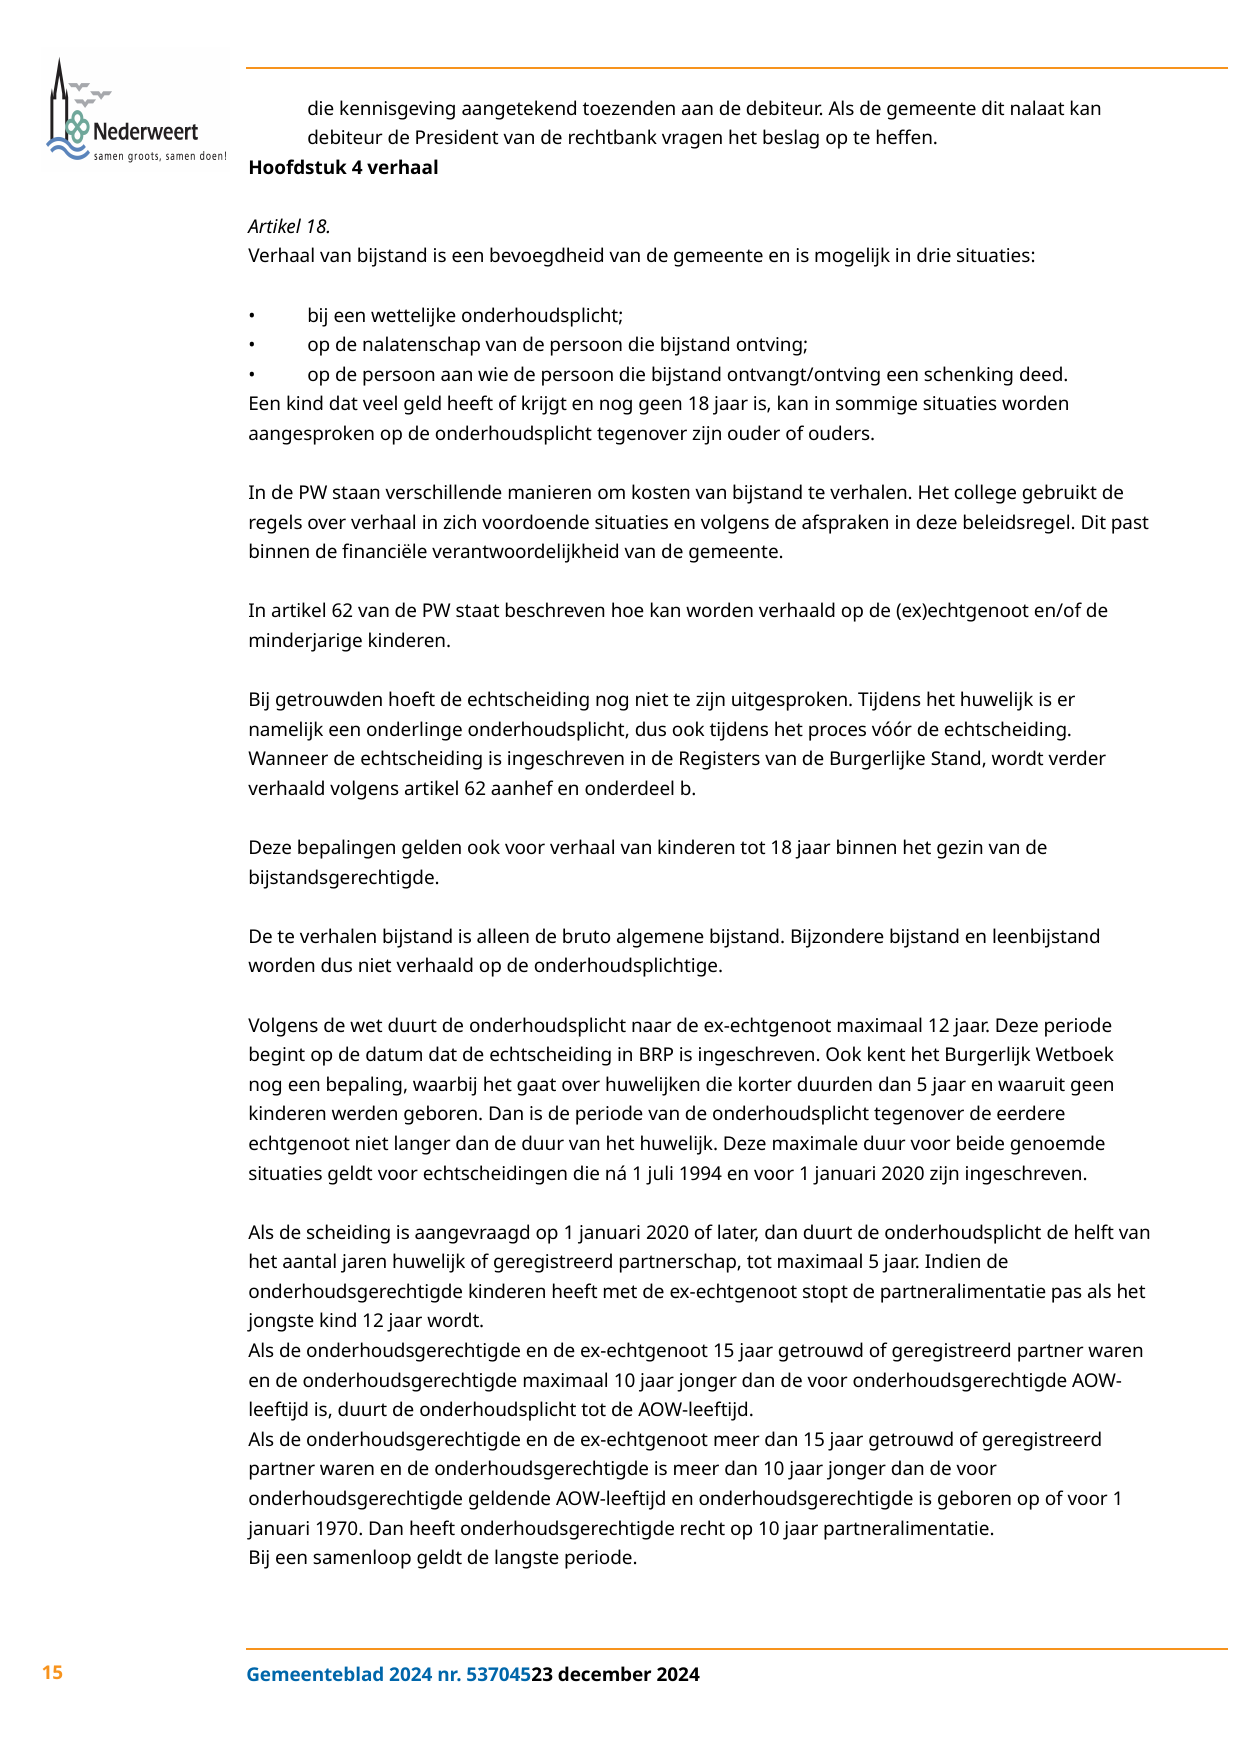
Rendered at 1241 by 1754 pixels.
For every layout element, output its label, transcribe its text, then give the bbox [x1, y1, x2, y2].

text Volgens de wet duurt de onderhoudsplicht naar de ex-echtgenoot maximaal 12 jaar. Deze periode begint op de datum dat de echtscheiding in BRP is ingeschreven. Ook kent het Burgerlijk Wetboek nog een bepaling, waarbij het gaat over huwelijken die korter duurden dan 5 jaar en waaruit geen kinderen werden geboren. Dan is de periode van de onderhoudsplicht tegenover de eerdere echtgenoot niet langer dan de duur van het huwelijk. Deze maximale duur voor beide genoemde situaties geldt voor echtscheidingen die ná 1 juli 1994 en voor 1 januari 2020 zijn ingeschreven. [248, 1012, 1152, 1186]
text De te verhalen bijstand is alleen de bruto algemene bijstand. Bijzondere bijstand en leenbijstand worden dus niet verhaald op de onderhoudsplichtige. [248, 923, 1152, 978]
text Verhaal van bijstand is een bevoegdheid van de gemeente en is mogelijk in drie situaties: [248, 243, 1152, 268]
list op de persoon aan wie de persoon die bijstand ontvangt/ontving een schenking deed. [248, 361, 1152, 387]
picture [41, 47, 231, 172]
list op de nalatenschap van de persoon die bijstand ontving; [248, 331, 1152, 357]
text Een kind dat veel geld heeft of krijgt en nog geen 18 jaar is, kan in sommige situaties worden aangesproken op de onderhoudsplicht tegenover zijn ouder of ouders. [248, 391, 1152, 446]
text Als de onderhoudsgerechtigde en de ex-echtgenoot meer dan 15 jaar getrouwd of geregistreerd partner waren en de onderhoudsgerechtigde is meer dan 10 jaar jonger dan de voor onderhoudsgerechtigde geldende AOW-leeftijd en onderhoudsgerechtigde is geboren op of voor 1 januari 1970. Dan heeft onderhoudsgerechtigde recht op 10 jaar partneralimentatie. [248, 1426, 1152, 1541]
text Bij getrouwden hoeft de echtscheiding nog niet te zijn uitgesproken. Tijdens het huwelijk is er namelijk een onderlinge onderhoudsplicht, dus ook tijdens het proces vóór de echtscheiding. Wanneer de echtscheiding is ingeschreven in de Registers van de Burgerlijke Stand, wordt verder verhaald volgens artikel 62 aanhef en onderdeel b. [248, 686, 1152, 801]
text Hoofdstuk 4 verhaal [248, 154, 1152, 180]
text In artikel 62 van de PW staat beschreven hoe kan worden verhaald op de (ex)echtgenoot en/of de minderjarige kinderen. [248, 598, 1152, 653]
text Artikel 18. [248, 213, 1152, 239]
text In de PW staan verschillende manieren om kosten van bijstand te verhalen. Het college gebruikt de regels over verhaal in zich voordoende situaties en volgens de afspraken in deze beleidsregel. Dit past binnen de financiële verantwoordelijkheid van de gemeente. [248, 479, 1152, 564]
list die kennisgeving aangetekend toezenden aan de debiteur. Als de gemeente dit nalaat kan debiteur de President van de rechtbank vragen het beslag op te heffen. [248, 95, 1152, 150]
text Als de onderhoudsgerechtigde en de ex-echtgenoot 15 jaar getrouwd of geregistreerd partner waren en de onderhoudsgerechtigde maximaal 10 jaar jonger dan de voor onderhoudsgerechtigde AOW-leeftijd is, duurt de onderhoudsplicht tot de AOW-leeftijd. [248, 1337, 1152, 1422]
list bij een wettelijke onderhoudsplicht; [248, 302, 1152, 328]
text Als de scheiding is aangevraagd op 1 januari 2020 of later, dan duurt de onderhoudsplicht de helft van het aantal jaren huwelijk of geregistreerd partnerschap, tot maximaal 5 jaar. Indien de onderhoudsgerechtigde kinderen heeft met de ex-echtgenoot stopt de partneralimentatie pas als het jongste kind 12 jaar wordt. [248, 1219, 1152, 1333]
text Bij een samenloop geldt de langste periode. [248, 1544, 1152, 1570]
text Deze bepalingen gelden ook voor verhaal van kinderen tot 18 jaar binnen het gezin van de bijstandsgerechtigde. [248, 834, 1152, 890]
